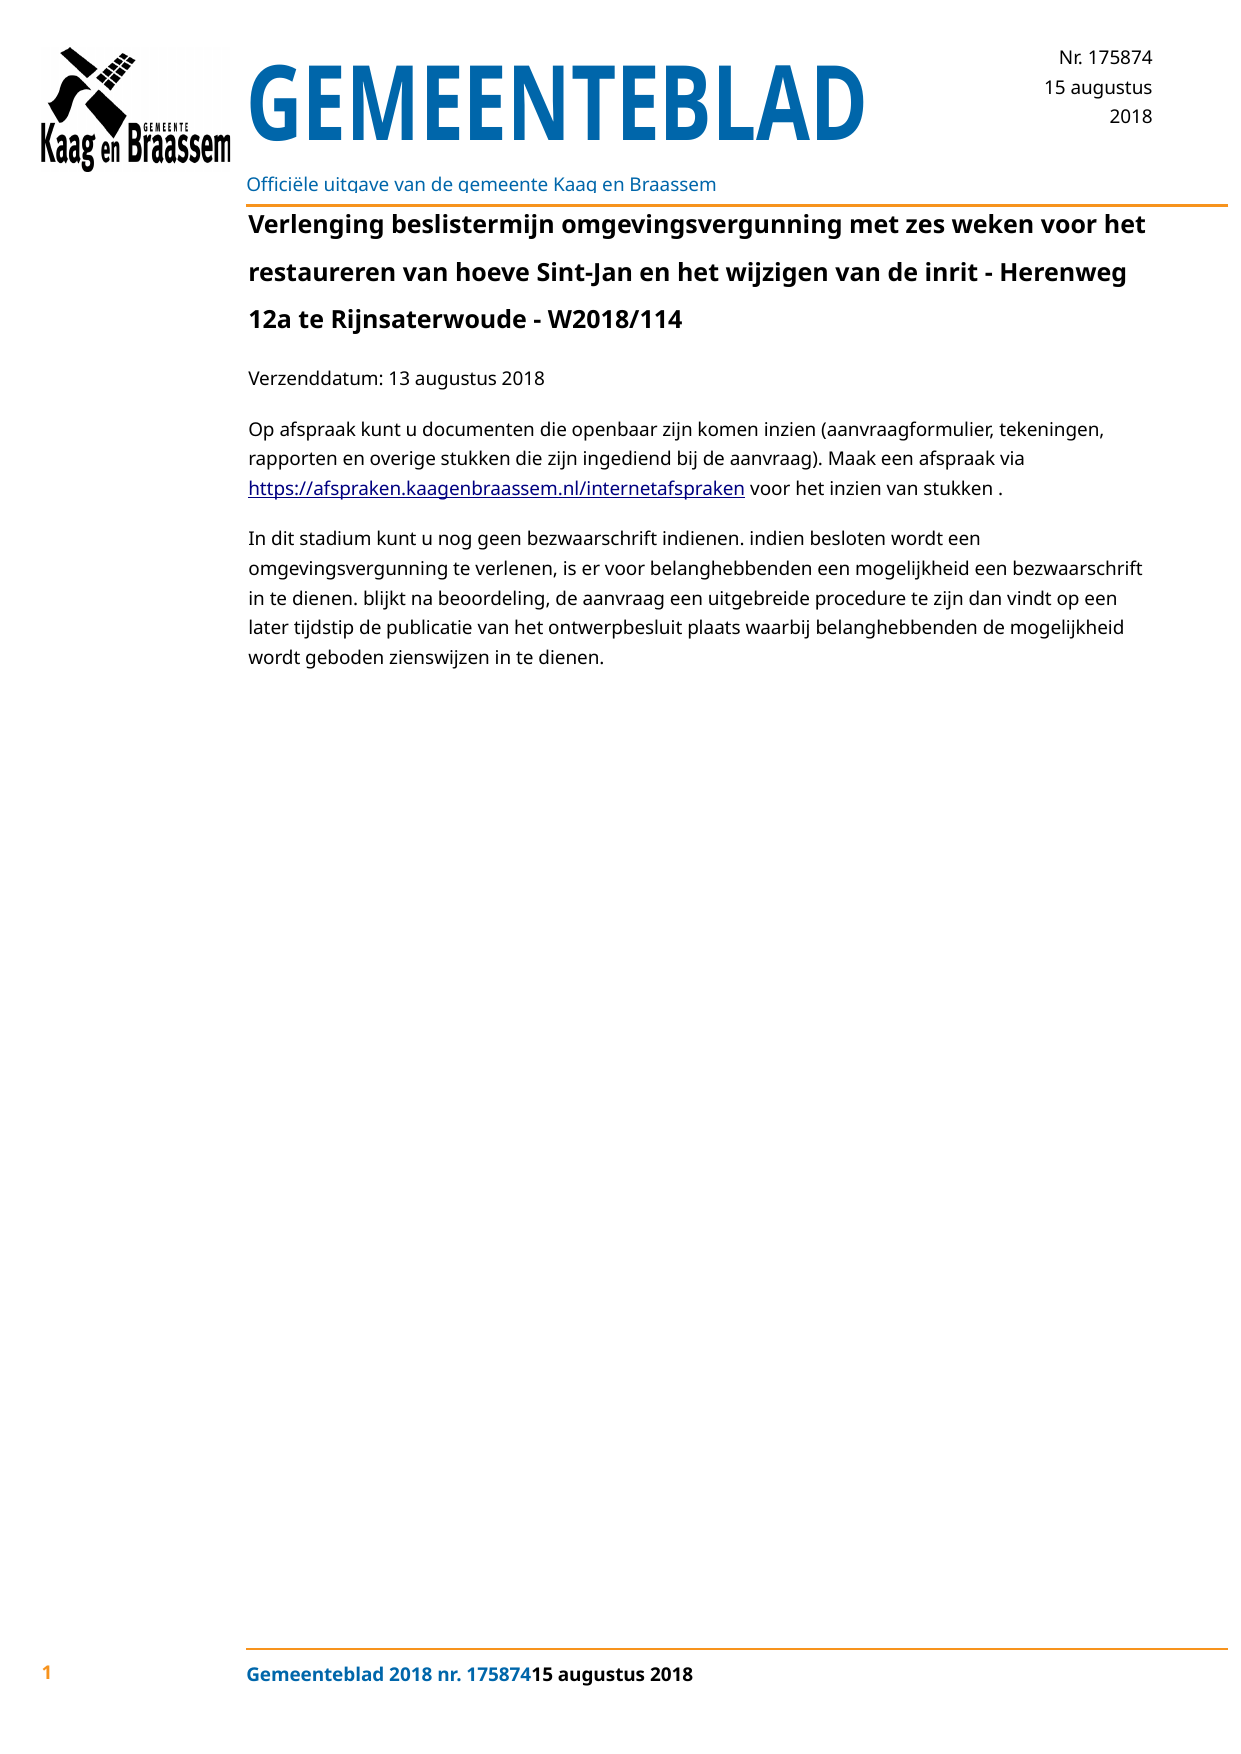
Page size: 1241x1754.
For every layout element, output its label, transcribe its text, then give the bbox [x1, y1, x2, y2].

text Verzenddatum: 13 augustus 2018 [248, 366, 1152, 391]
text In dit stadium kunt u nog geen bezwaarschrift indienen. indien besloten wordt een omgevingsvergunning te verlenen, is er voor belanghebbenden een mogelijkheid een bezwaarschrift in te dienen. blijkt na beoordeling, de aanvraag een uitgebreide procedure te zijn dan vindt op een later tijdstip de publicatie van het ontwerpbesluit plaats waarbij belanghebbenden de mogelijkheid wordt geboden zienswijzen in te dienen. [248, 526, 1152, 669]
text Verlenging beslistermijn omgevingsvergunning met zes weken voor het restaureren van hoeve Sint-Jan en het wijzigen van de inrit - Herenweg 12a te Rijnsaterwoude - W2018/114 [248, 207, 1152, 336]
text Op afspraak kunt u documenten die openbaar zijn komen inzien (aanvraagformulier, tekeningen, rapporten en overige stukken die zijn ingediend bij de aanvraag). Maak een afspraak via https://afspraken.kaagenbraassem.nl/internetafspraken voor het inzien van stukken . [248, 416, 1152, 501]
picture [41, 47, 231, 172]
